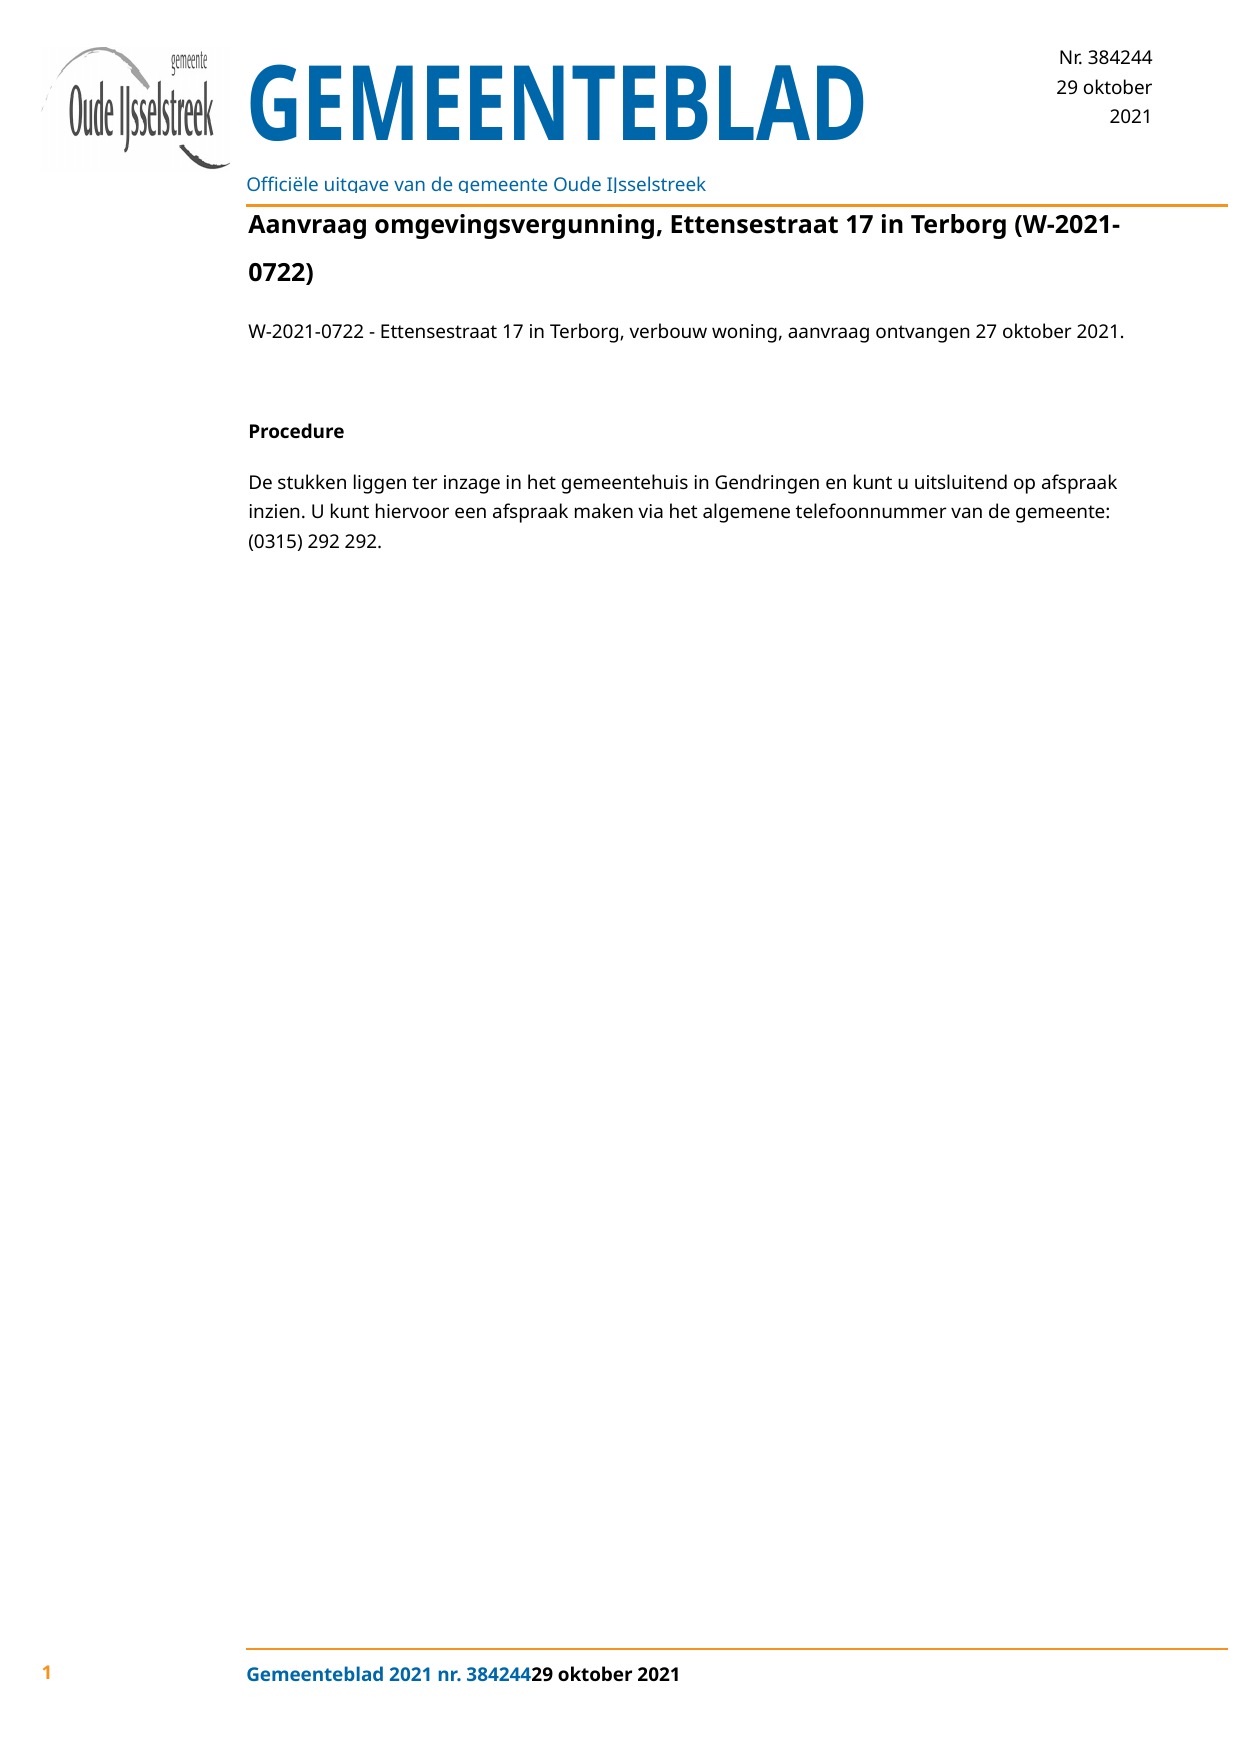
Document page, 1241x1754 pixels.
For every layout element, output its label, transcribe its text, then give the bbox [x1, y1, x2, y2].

text W-2021-0722 - Ettensestraat 17 in Terborg, verbouw woning, aanvraag ontvangen 27 oktober 2021. [248, 318, 1152, 344]
picture [41, 47, 231, 172]
text Procedure [248, 419, 1152, 444]
text De stukken liggen ter inzage in het gemeentehuis in Gendringen en kunt u uitsluitend op afspraak inzien. U kunt hiervoor een afspraak maken via het algemene telefoonnummer van de gemeente: (0315) 292 292. [248, 469, 1152, 554]
text Aanvraag omgevingsvergunning, Ettensestraat 17 in Terborg (W-2021-0722) [248, 207, 1152, 288]
